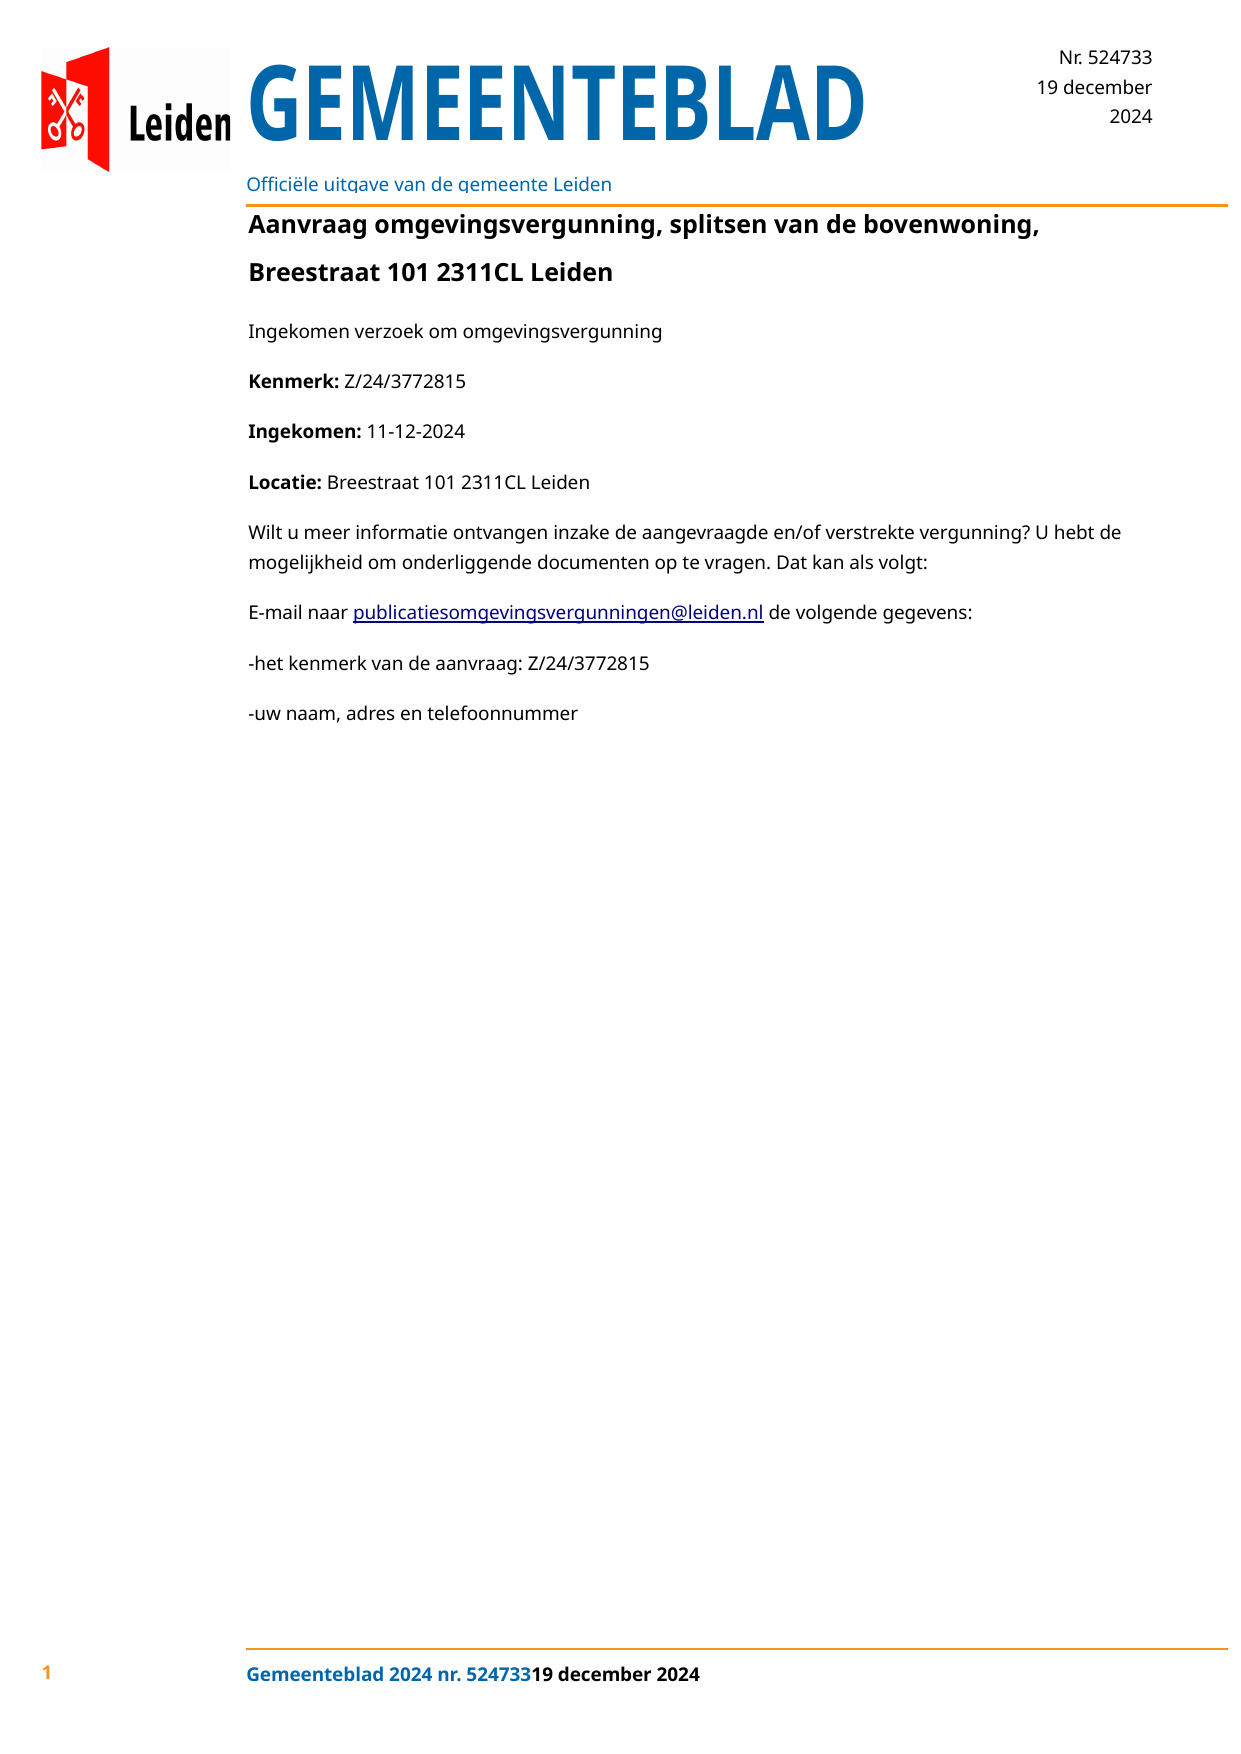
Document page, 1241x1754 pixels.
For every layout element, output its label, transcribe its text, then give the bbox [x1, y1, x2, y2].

text Kenmerk: Z/24/3772815 [248, 368, 1152, 394]
text Ingekomen: 11-12-2024 [248, 419, 1152, 444]
text Ingekomen verzoek om omgevingsvergunning [248, 318, 1152, 344]
text E-mail naar publicatiesomgevingsvergunningen@leiden.nl de volgende gegevens: [248, 599, 1152, 625]
text Aanvraag omgevingsvergunning, splitsen van de bovenwoning, Breestraat 101 2311CL Leiden [248, 207, 1152, 288]
picture [41, 47, 231, 172]
text Wilt u meer informatie ontvangen inzake de aangevraagde en/of verstrekte vergunning? U hebt de mogelijkheid om onderliggende documenten op te vragen. Dat kan als volgt: [248, 519, 1152, 575]
text -het kenmerk van de aanvraag: Z/24/3772815 [248, 650, 1152, 676]
text Locatie: Breestraat 101 2311CL Leiden [248, 469, 1152, 495]
text -uw naam, adres en telefoonnummer [248, 700, 1152, 726]
